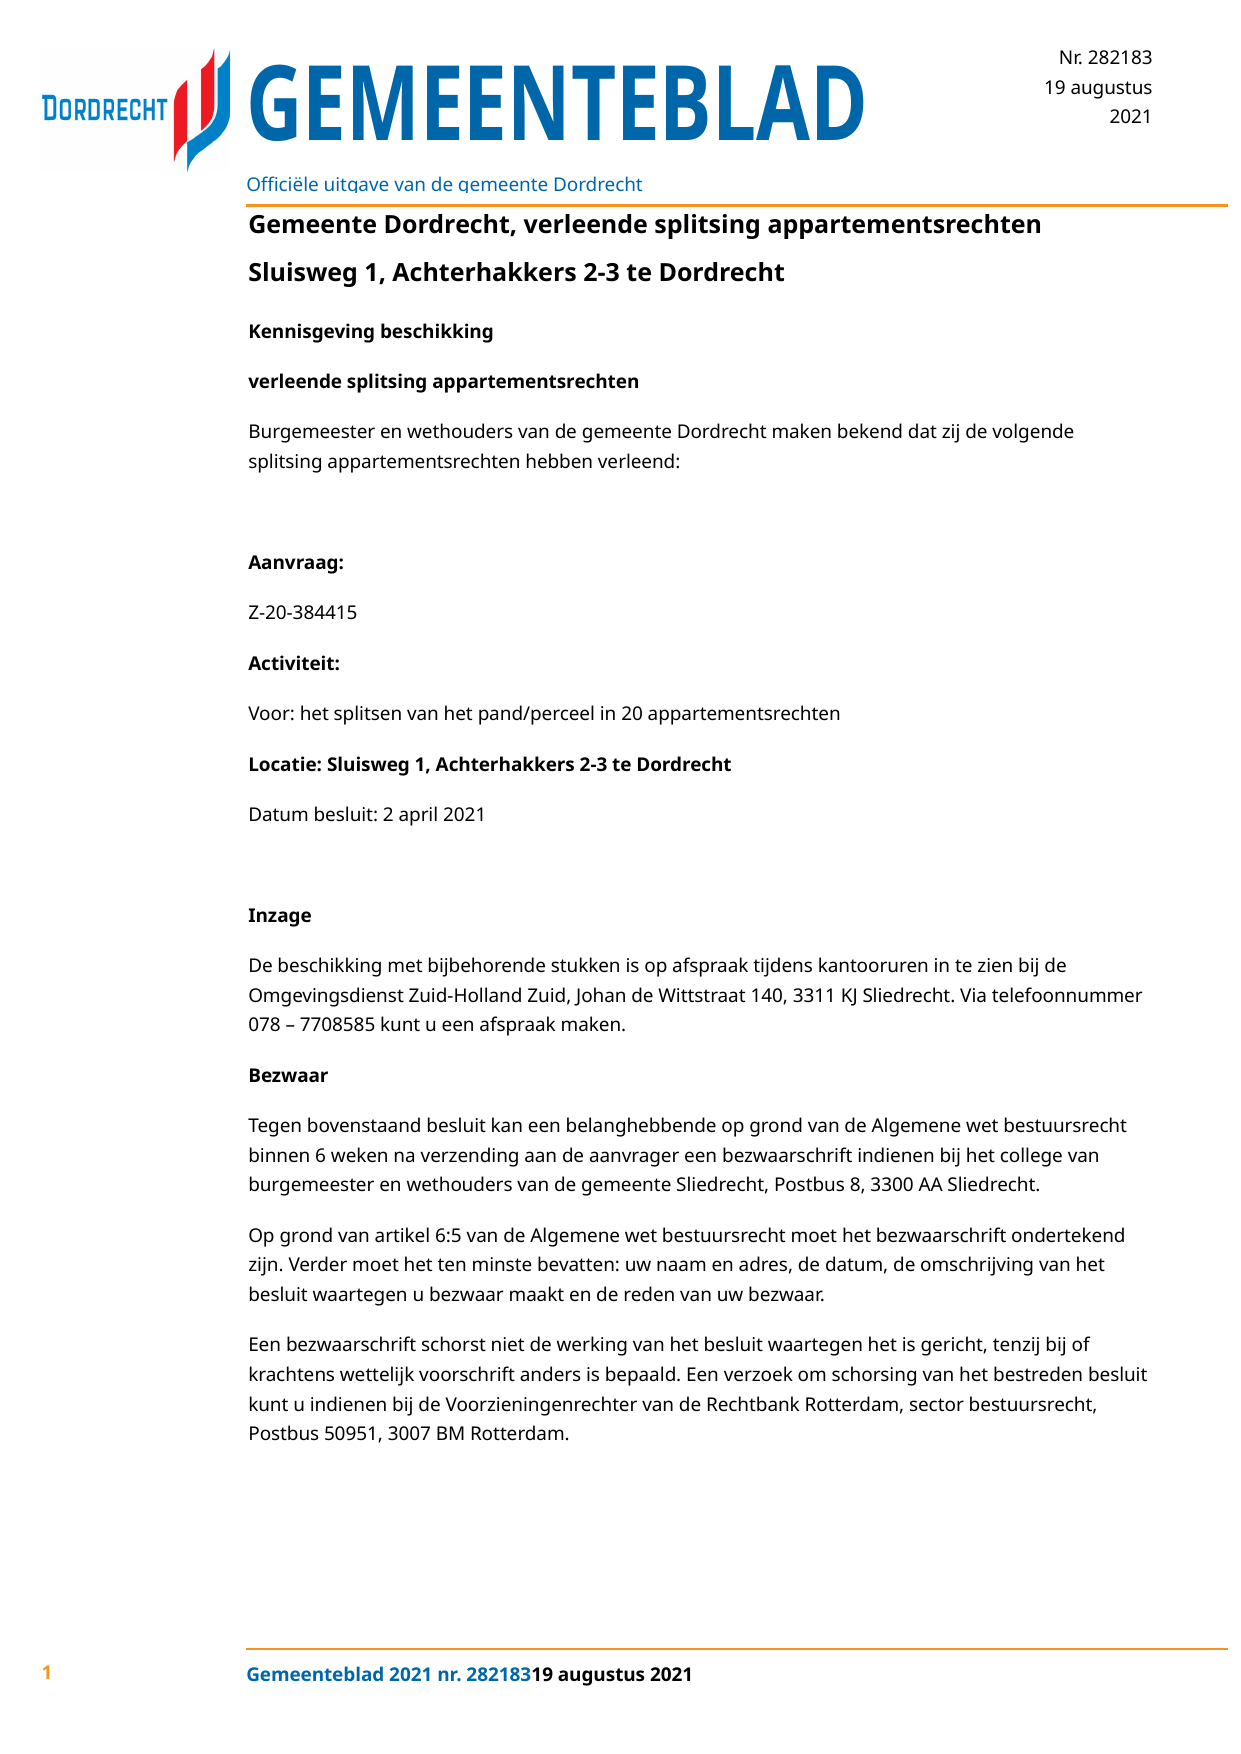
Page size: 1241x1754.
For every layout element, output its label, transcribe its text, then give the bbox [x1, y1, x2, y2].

text Datum besluit: 2 april 2021 [248, 801, 1152, 827]
text Bezwaar [248, 1062, 1152, 1088]
text Kennisgeving beschikking [248, 318, 1152, 344]
text verleende splitsing appartementsrechten [248, 368, 1152, 394]
text Een bezwaarschrift schorst niet de werking van het besluit waartegen het is gericht, tenzij bij of krachtens wettelijk voorschrift anders is bepaald. Een verzoek om schorsing van het bestreden besluit kunt u indienen bij de Voorzieningenrechter van de Rechtbank Rotterdam, sector bestuursrecht, Postbus 50951, 3007 BM Rotterdam. [248, 1332, 1152, 1446]
text Inzage [248, 902, 1152, 928]
text Locatie: Sluisweg 1, Achterhakkers 2-3 te Dordrecht [248, 751, 1152, 777]
picture [41, 47, 231, 172]
text Tegen bovenstaand besluit kan een belanghebbende op grond van de Algemene wet bestuursrecht binnen 6 weken na verzending aan de aanvrager een bezwaarschrift indienen bij het college van burgemeester en wethouders van de gemeente Sliedrecht, Postbus 8, 3300 AA Sliedrecht. [248, 1112, 1152, 1197]
text Op grond van artikel 6:5 van de Algemene wet bestuursrecht moet het bezwaarschrift ondertekend zijn. Verder moet het ten minste bevatten: uw naam en adres, de datum, de omschrijving van het besluit waartegen u bezwaar maakt en de reden van uw bezwaar. [248, 1222, 1152, 1307]
text Voor: het splitsen van het pand/perceel in 20 appartementsrechten [248, 700, 1152, 726]
text Aanvraag: [248, 549, 1152, 575]
text Gemeente Dordrecht, verleende splitsing appartementsrechten Sluisweg 1, Achterhakkers 2-3 te Dordrecht [248, 207, 1152, 288]
text Z-20-384415 [248, 599, 1152, 625]
text Activiteit: [248, 650, 1152, 676]
text De beschikking met bijbehorende stukken is op afspraak tijdens kantooruren in te zien bij de Omgevingsdienst Zuid-Holland Zuid, Johan de Wittstraat 140, 3311 KJ Sliedrecht. Via telefoonnummer 078 – 7708585 kunt u een afspraak maken. [248, 952, 1152, 1037]
text Burgemeester en wethouders van de gemeente Dordrecht maken bekend dat zij de volgende splitsing appartementsrechten hebben verleend: [248, 419, 1152, 474]
